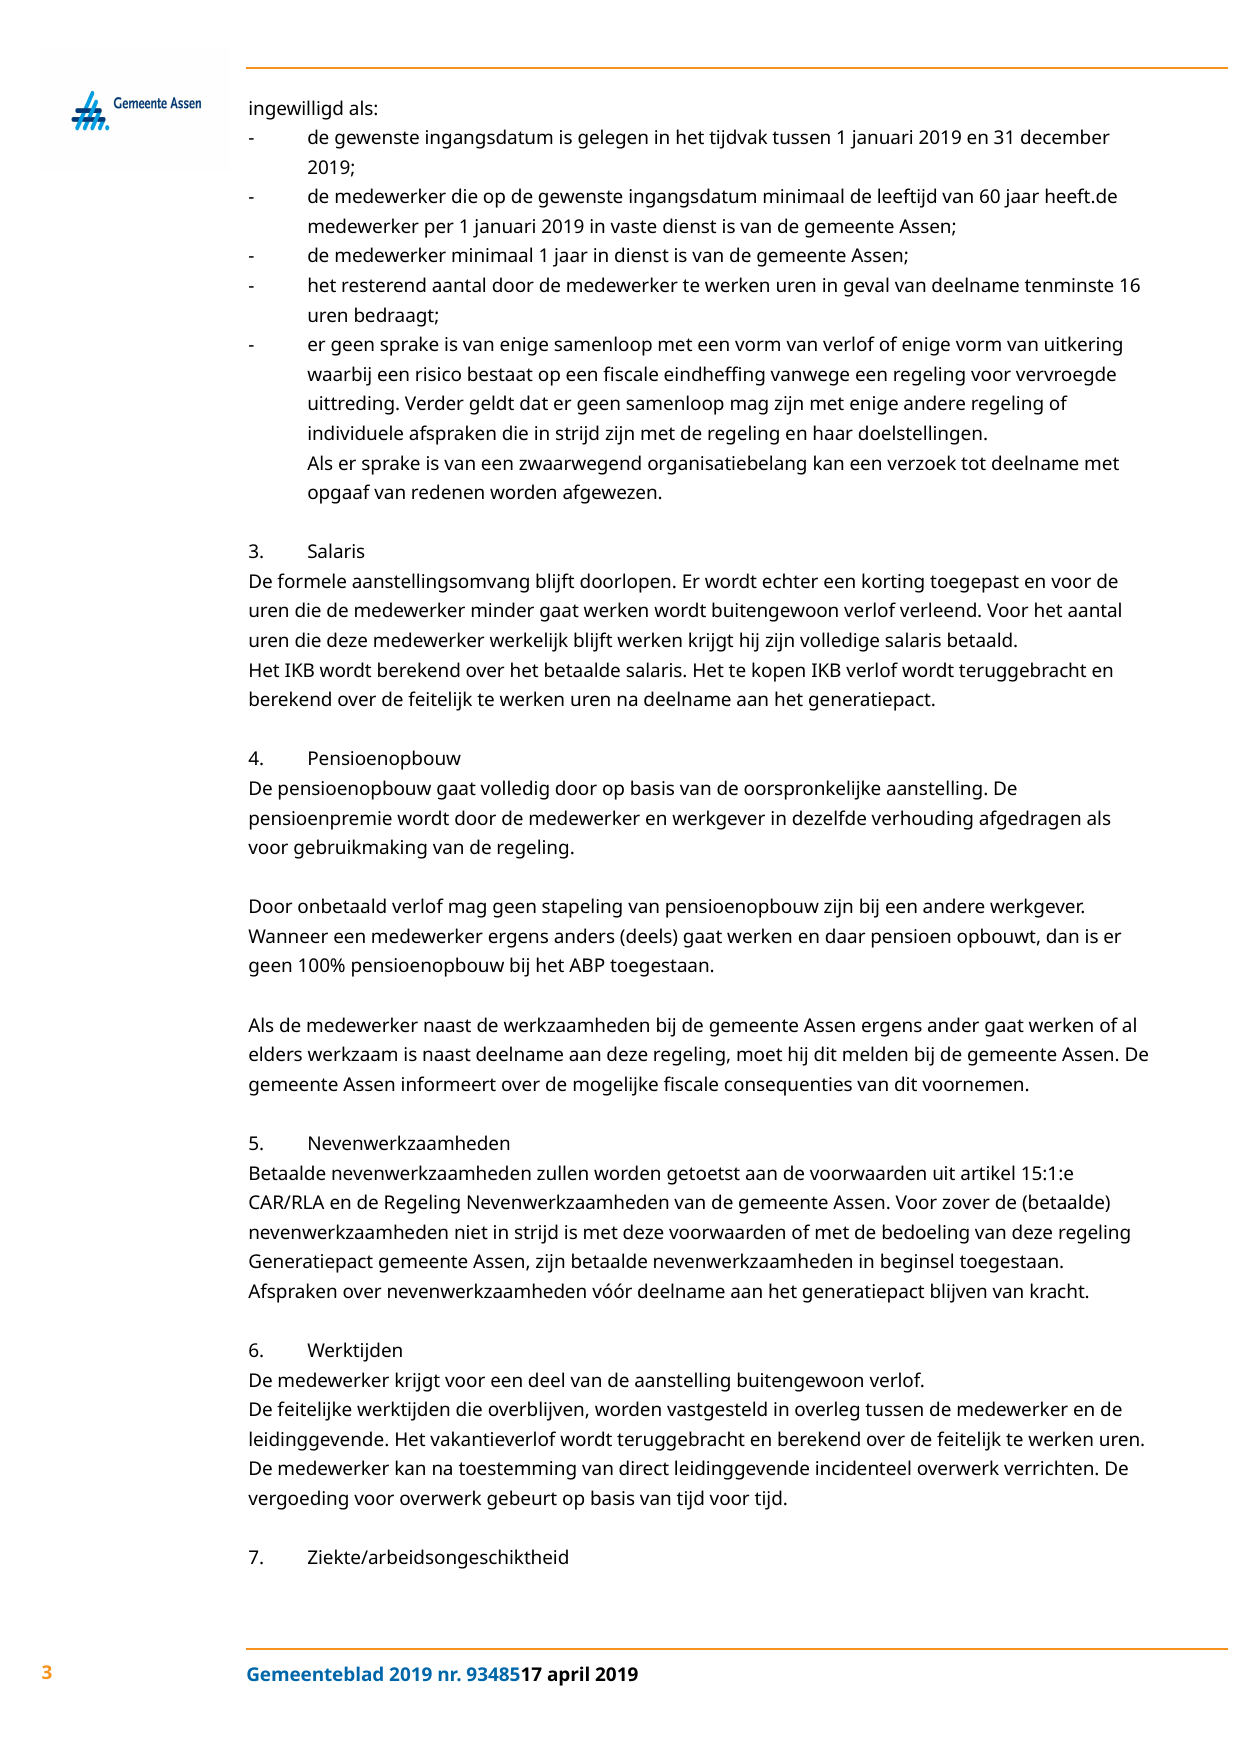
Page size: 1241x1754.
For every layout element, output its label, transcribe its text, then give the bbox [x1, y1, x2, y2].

text Het IKB wordt berekend over het betaalde salaris. Het te kopen IKB verlof wordt teruggebracht en berekend over de feitelijk te werken uren na deelname aan het generatiepact. [248, 657, 1152, 712]
text De medewerker krijgt voor een deel van de aanstelling buitengewoon verlof. [248, 1367, 1152, 1393]
list Salaris [248, 538, 1152, 564]
picture [41, 47, 231, 172]
list Nevenwerkzaamheden [248, 1130, 1152, 1156]
list de gewenste ingangsdatum is gelegen in het tijdvak tussen 1 januari 2019 en 31 december 2019; [248, 124, 1152, 180]
list de medewerker minimaal 1 jaar in dienst is van de gemeente Assen; [248, 243, 1152, 268]
list de medewerker die op de gewenste ingangsdatum minimaal de leeftijd van 60 jaar heeft.de medewerker per 1 januari 2019 in vaste dienst is van de gemeente Assen; [248, 183, 1152, 239]
text Als de medewerker naast de werkzaamheden bij de gemeente Assen ergens ander gaat werken of al elders werkzaam is naast deelname aan deze regeling, moet hij dit melden bij de gemeente Assen. De gemeente Assen informeert over de mogelijke fiscale consequenties van dit voornemen. [248, 1012, 1152, 1097]
list Ziekte/arbeidsongeschiktheid [248, 1544, 1152, 1570]
text De pensioenopbouw gaat volledig door op basis van de oorspronkelijke aanstelling. De pensioenpremie wordt door de medewerker en werkgever in dezelfde verhouding afgedragen als voor gebruikmaking van de regeling. [248, 775, 1152, 860]
text De formele aanstellingsomvang blijft doorlopen. Er wordt echter een korting toegepast en voor de uren die de medewerker minder gaat werken wordt buitengewoon verlof verleend. Voor het aantal uren die deze medewerker werkelijk blijft werken krijgt hij zijn volledige salaris betaald. [248, 568, 1152, 653]
text ingewilligd als: [248, 95, 1152, 121]
list Als er sprake is van een zwaarwegend organisatiebelang kan een verzoek tot deelname met opgaaf van redenen worden afgewezen. [248, 450, 1152, 505]
list Werktijden [248, 1337, 1152, 1363]
text De medewerker kan na toestemming van direct leidinggevende incidenteel overwerk verrichten. De vergoeding voor overwerk gebeurt op basis van tijd voor tijd. [248, 1456, 1152, 1511]
text De feitelijke werktijden die overblijven, worden vastgesteld in overleg tussen de medewerker en de leidinggevende. Het vakantieverlof wordt teruggebracht en berekend over de feitelijk te werken uren. [248, 1396, 1152, 1452]
list Pensioenopbouw [248, 746, 1152, 771]
text Door onbetaald verlof mag geen stapeling van pensioenopbouw zijn bij een andere werkgever. Wanneer een medewerker ergens anders (deels) gaat werken en daar pensioen opbouwt, dan is er geen 100% pensioenopbouw bij het ABP toegestaan. [248, 893, 1152, 978]
list er geen sprake is van enige samenloop met een vorm van verlof of enige vorm van uitkering waarbij een risico bestaat op een fiscale eindheffing vanwege een regeling voor vervroegde uittreding. Verder geldt dat er geen samenloop mag zijn met enige andere regeling of individuele afspraken die in strijd zijn met de regeling en haar doelstellingen. [248, 331, 1152, 446]
list het resterend aantal door de medewerker te werken uren in geval van deelname tenminste 16 uren bedraagt; [248, 272, 1152, 328]
text Betaalde nevenwerkzaamheden zullen worden getoetst aan de voorwaarden uit artikel 15:1:e CAR/RLA en de Regeling Nevenwerkzaamheden van de gemeente Assen. Voor zover de (betaalde) nevenwerkzaamheden niet in strijd is met deze voorwaarden of met de bedoeling van deze regeling Generatiepact gemeente Assen, zijn betaalde nevenwerkzaamheden in beginsel toegestaan. Afspraken over nevenwerkzaamheden vóór deelname aan het generatiepact blijven van kracht. [248, 1160, 1152, 1304]
